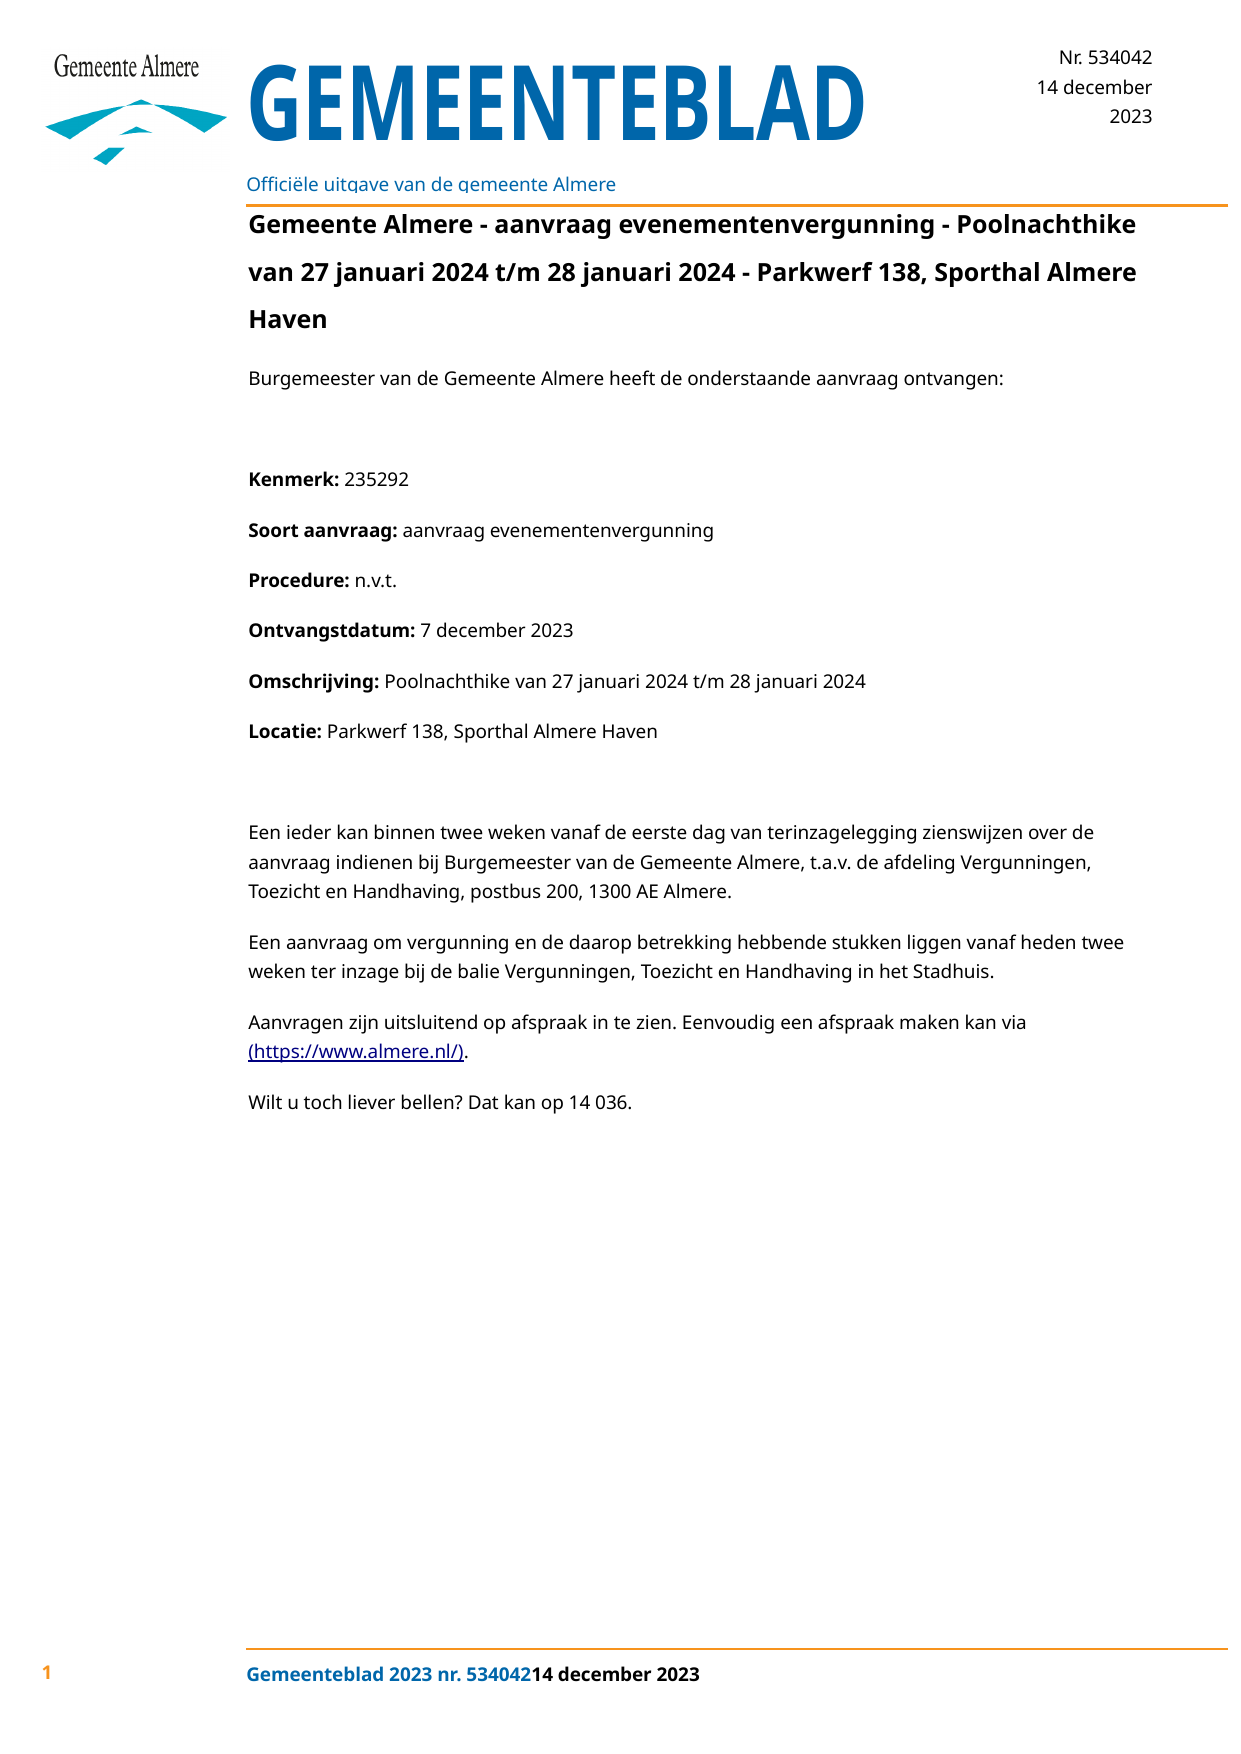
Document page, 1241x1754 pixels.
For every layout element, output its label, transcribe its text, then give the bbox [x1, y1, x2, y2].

text Procedure: n.v.t. [248, 567, 1152, 593]
text Soort aanvraag: aanvraag evenementenvergunning [248, 517, 1152, 542]
text Gemeente Almere - aanvraag evenementenvergunning - Poolnachthike van 27 januari 2024 t/m 28 januari 2024 - Parkwerf 138, Sporthal Almere Haven [248, 207, 1152, 336]
text Een aanvraag om vergunning en de daarop betrekking hebbende stukken liggen vanaf heden twee weken ter inzage bij de balie Vergunningen, Toezicht en Handhaving in het Stadhuis. [248, 929, 1152, 984]
text Locatie: Parkwerf 138, Sporthal Almere Haven [248, 718, 1152, 744]
text Burgemeester van de Gemeente Almere heeft de onderstaande aanvraag ontvangen: [248, 366, 1152, 391]
text Kenmerk: 235292 [248, 466, 1152, 492]
text Omschrijving: Poolnachthike van 27 januari 2024 t/m 28 januari 2024 [248, 668, 1152, 694]
text Wilt u toch liever bellen? Dat kan op 14 036. [248, 1089, 1152, 1114]
picture [41, 47, 231, 172]
text Ontvangstdatum: 7 december 2023 [248, 618, 1152, 643]
text Een ieder kan binnen twee weken vanaf de eerste dag van terinzagelegging zienswijzen over de aanvraag indienen bij Burgemeester van de Gemeente Almere, t.a.v. de afdeling Vergunningen, Toezicht en Handhaving, postbus 200, 1300 AE Almere. [248, 819, 1152, 904]
text Aanvragen zijn uitsluitend op afspraak in te zien. Eenvoudig een afspraak maken kan via (https://www.almere.nl/). [248, 1009, 1152, 1064]
